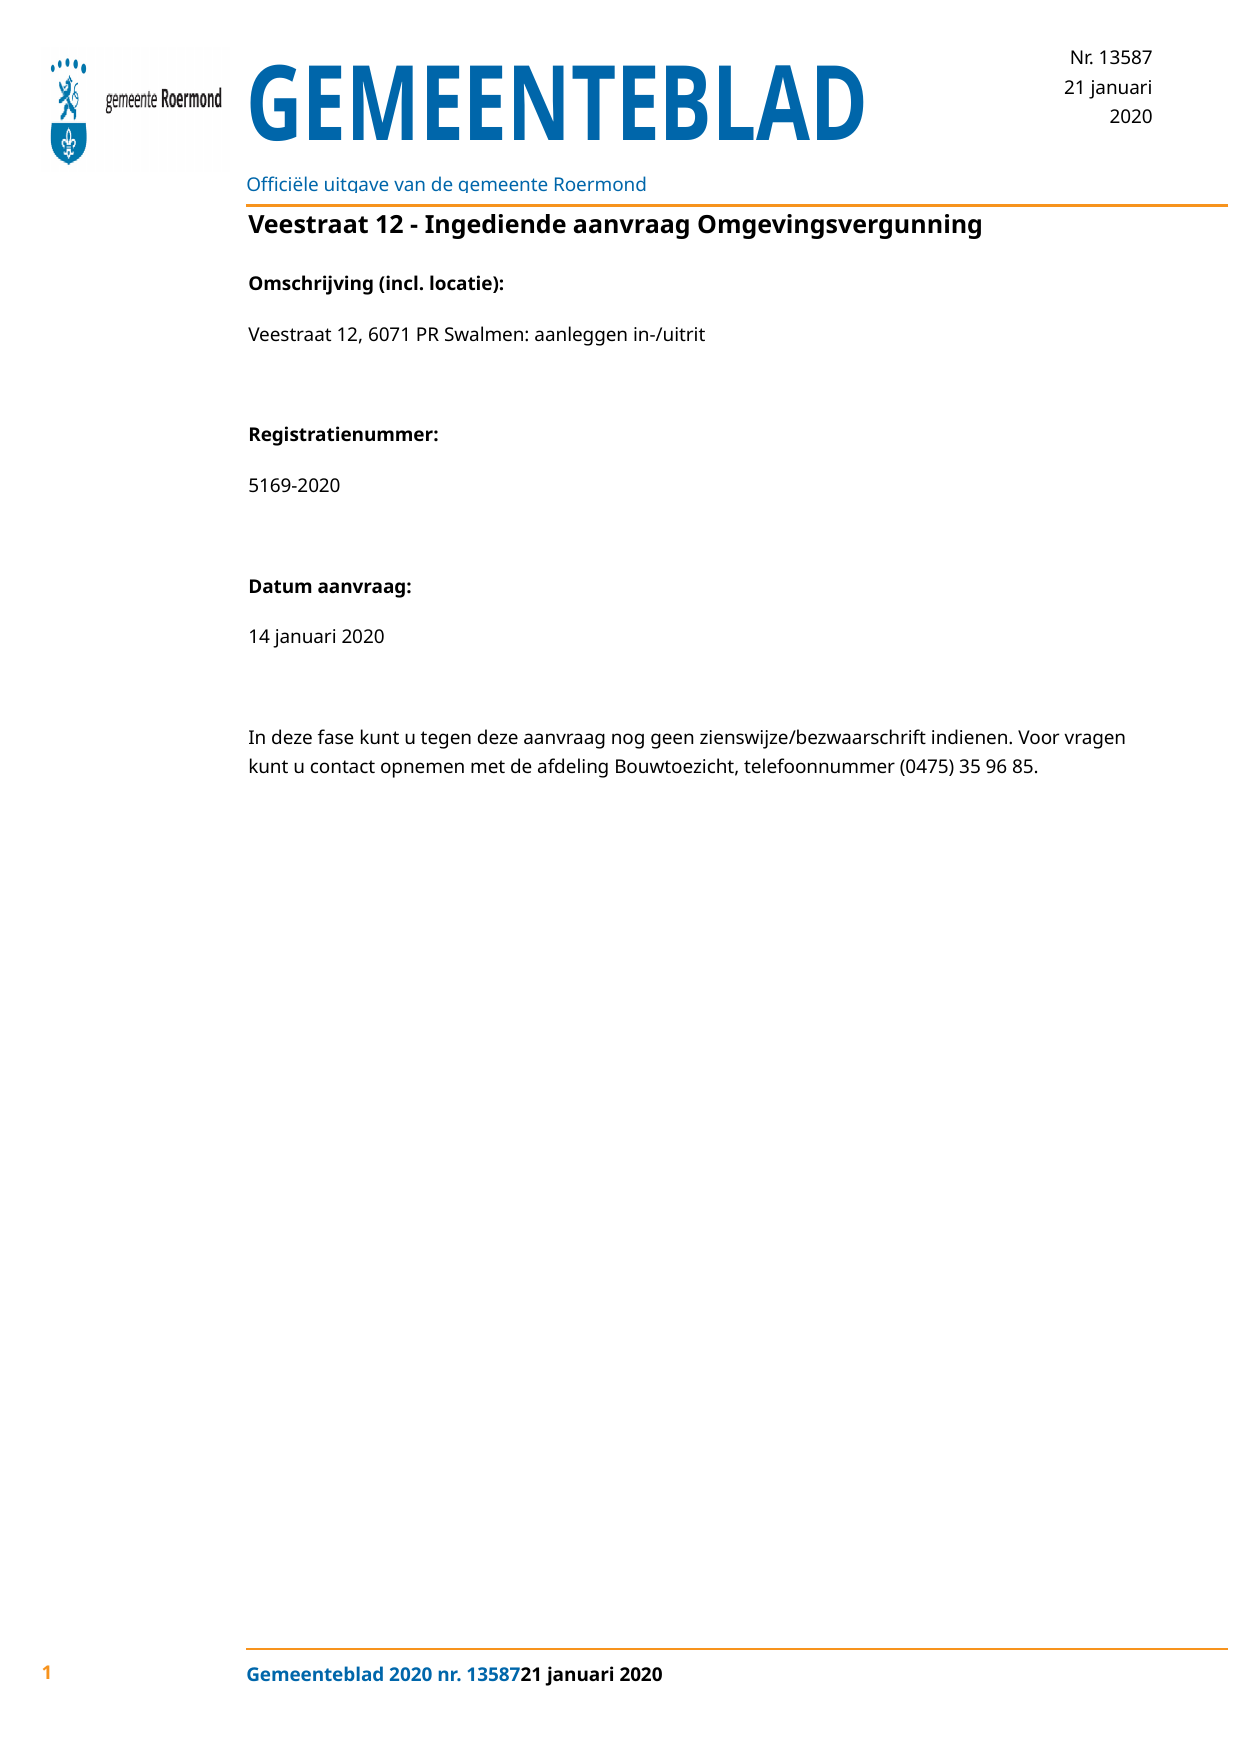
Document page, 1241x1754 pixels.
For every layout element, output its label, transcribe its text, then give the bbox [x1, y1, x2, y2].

text Veestraat 12 - Ingediende aanvraag Omgevingsvergunning [248, 207, 1152, 241]
text In deze fase kunt u tegen deze aanvraag nog geen zienswijze/bezwaarschrift indienen. Voor vragen kunt u contact opnemen met de afdeling Bouwtoezicht, telefoonnummer (0475) 35 96 85. [248, 724, 1152, 779]
text Veestraat 12, 6071 PR Swalmen: aanleggen in-/uitrit [248, 321, 1152, 346]
text 5169-2020 [248, 472, 1152, 498]
text Registratienummer: [248, 422, 1152, 447]
text Omschrijving (incl. locatie): [248, 270, 1152, 296]
text Datum aanvraag: [248, 573, 1152, 598]
picture [41, 47, 231, 172]
text 14 januari 2020 [248, 623, 1152, 649]
